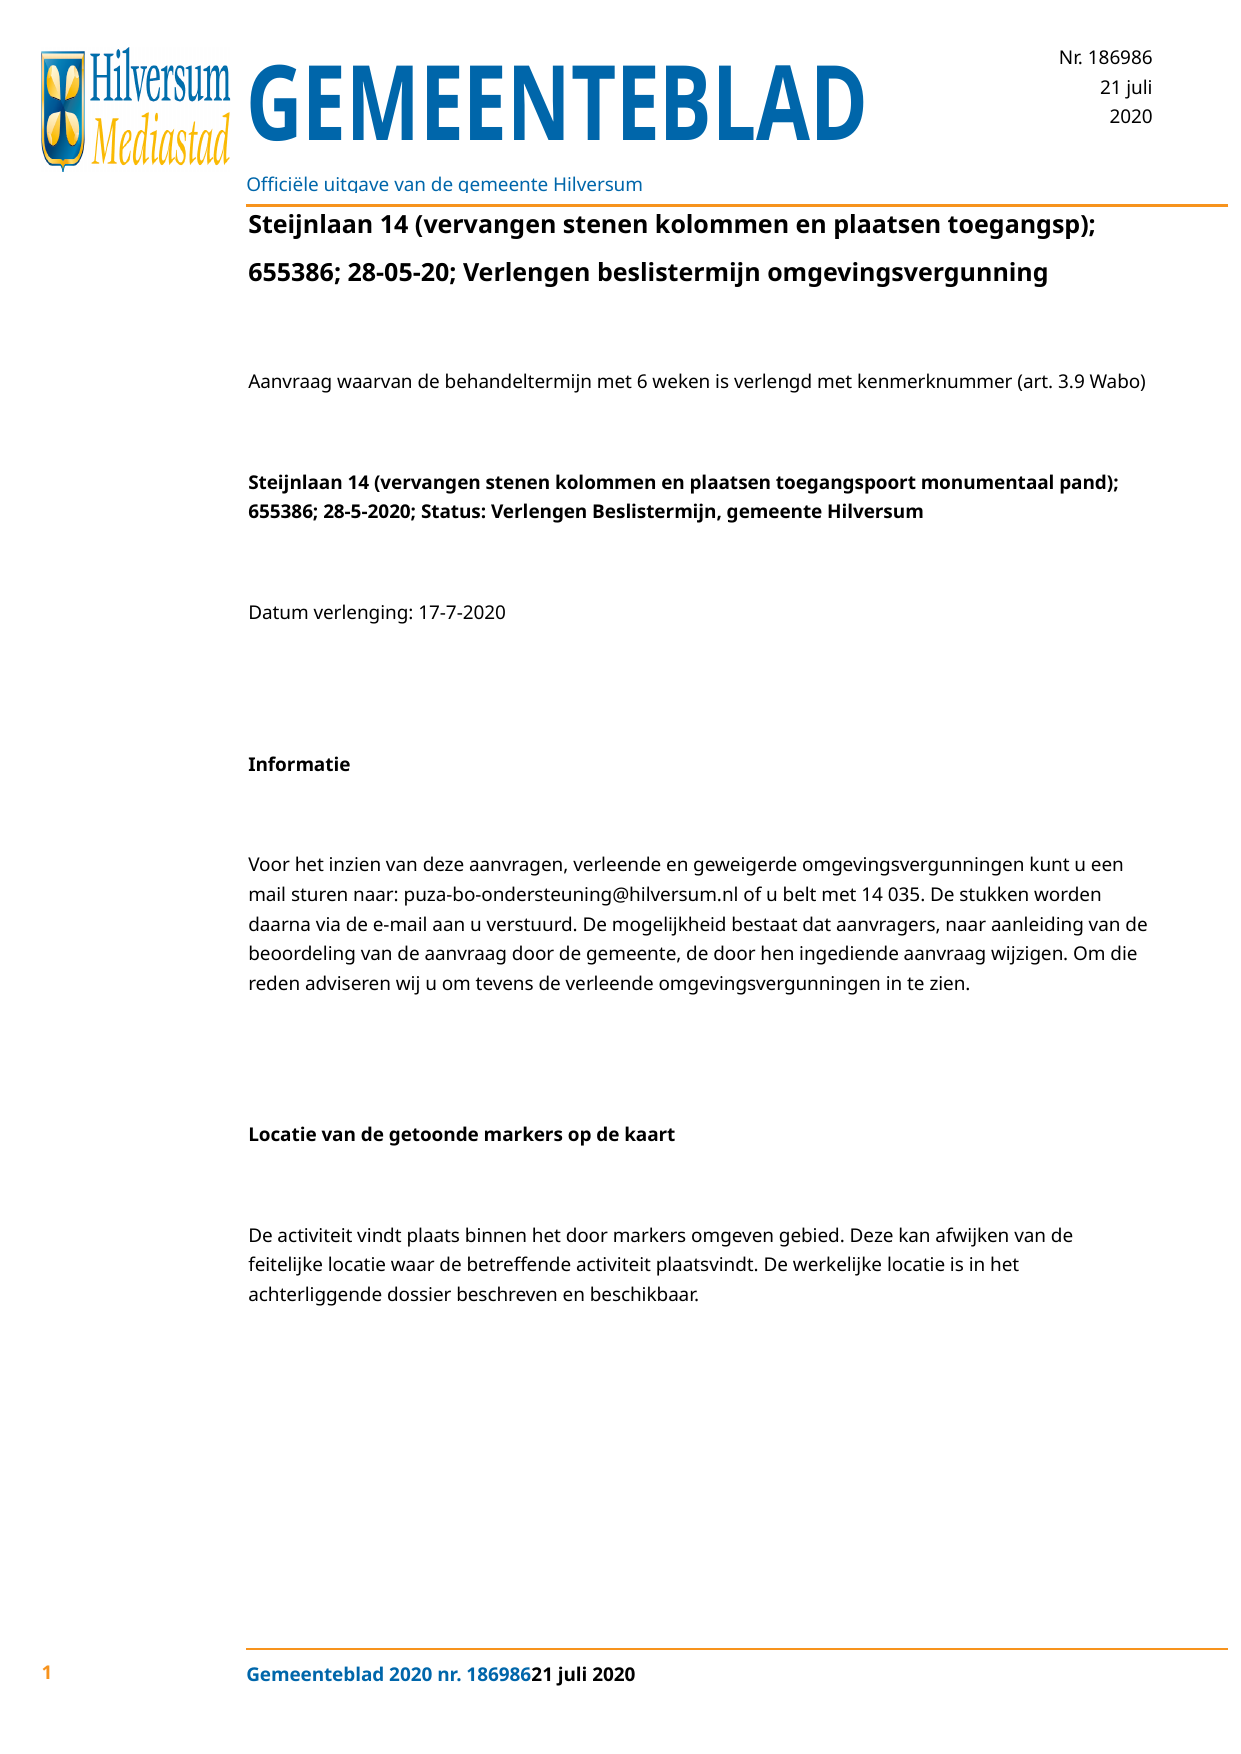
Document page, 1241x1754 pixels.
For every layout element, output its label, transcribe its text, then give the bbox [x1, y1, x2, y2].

text Steijnlaan 14 (vervangen stenen kolommen en plaatsen toegangspoort monumentaal pand); 655386; 28-5-2020; Status: Verlengen Beslistermijn, gemeente Hilversum [248, 469, 1152, 524]
text Steijnlaan 14 (vervangen stenen kolommen en plaatsen toegangsp); 655386; 28-05-20; Verlengen beslistermijn omgevingsvergunning [248, 207, 1152, 288]
text De activiteit vindt plaats binnen het door markers omgeven gebied. Deze kan afwijken van de feitelijke locatie waar de betreffende activiteit plaatsvindt. De werkelijke locatie is in het achterliggende dossier beschreven en beschikbaar. [248, 1222, 1152, 1307]
text Informatie [248, 751, 1152, 777]
text Voor het inzien van deze aanvragen, verleende en geweigerde omgevingsvergunningen kunt u een mail sturen naar: puza-bo-ondersteuning@hilversum.nl of u belt met 14 035. De stukken worden daarna via de e-mail aan u verstuurd. De mogelijkheid bestaat dat aanvragers, naar aanleiding van de beoordeling van de aanvraag door de gemeente, de door hen ingediende aanvraag wijzigen. Om die reden adviseren wij u om tevens de verleende omgevingsvergunningen in te zien. [248, 852, 1152, 996]
text Datum verlenging: 17-7-2020 [248, 599, 1152, 625]
picture [41, 47, 231, 172]
text Locatie van de getoonde markers op de kaart [248, 1121, 1152, 1147]
text Aanvraag waarvan de behandeltermijn met 6 weken is verlengd met kenmerknummer (art. 3.9 Wabo) [248, 368, 1152, 394]
